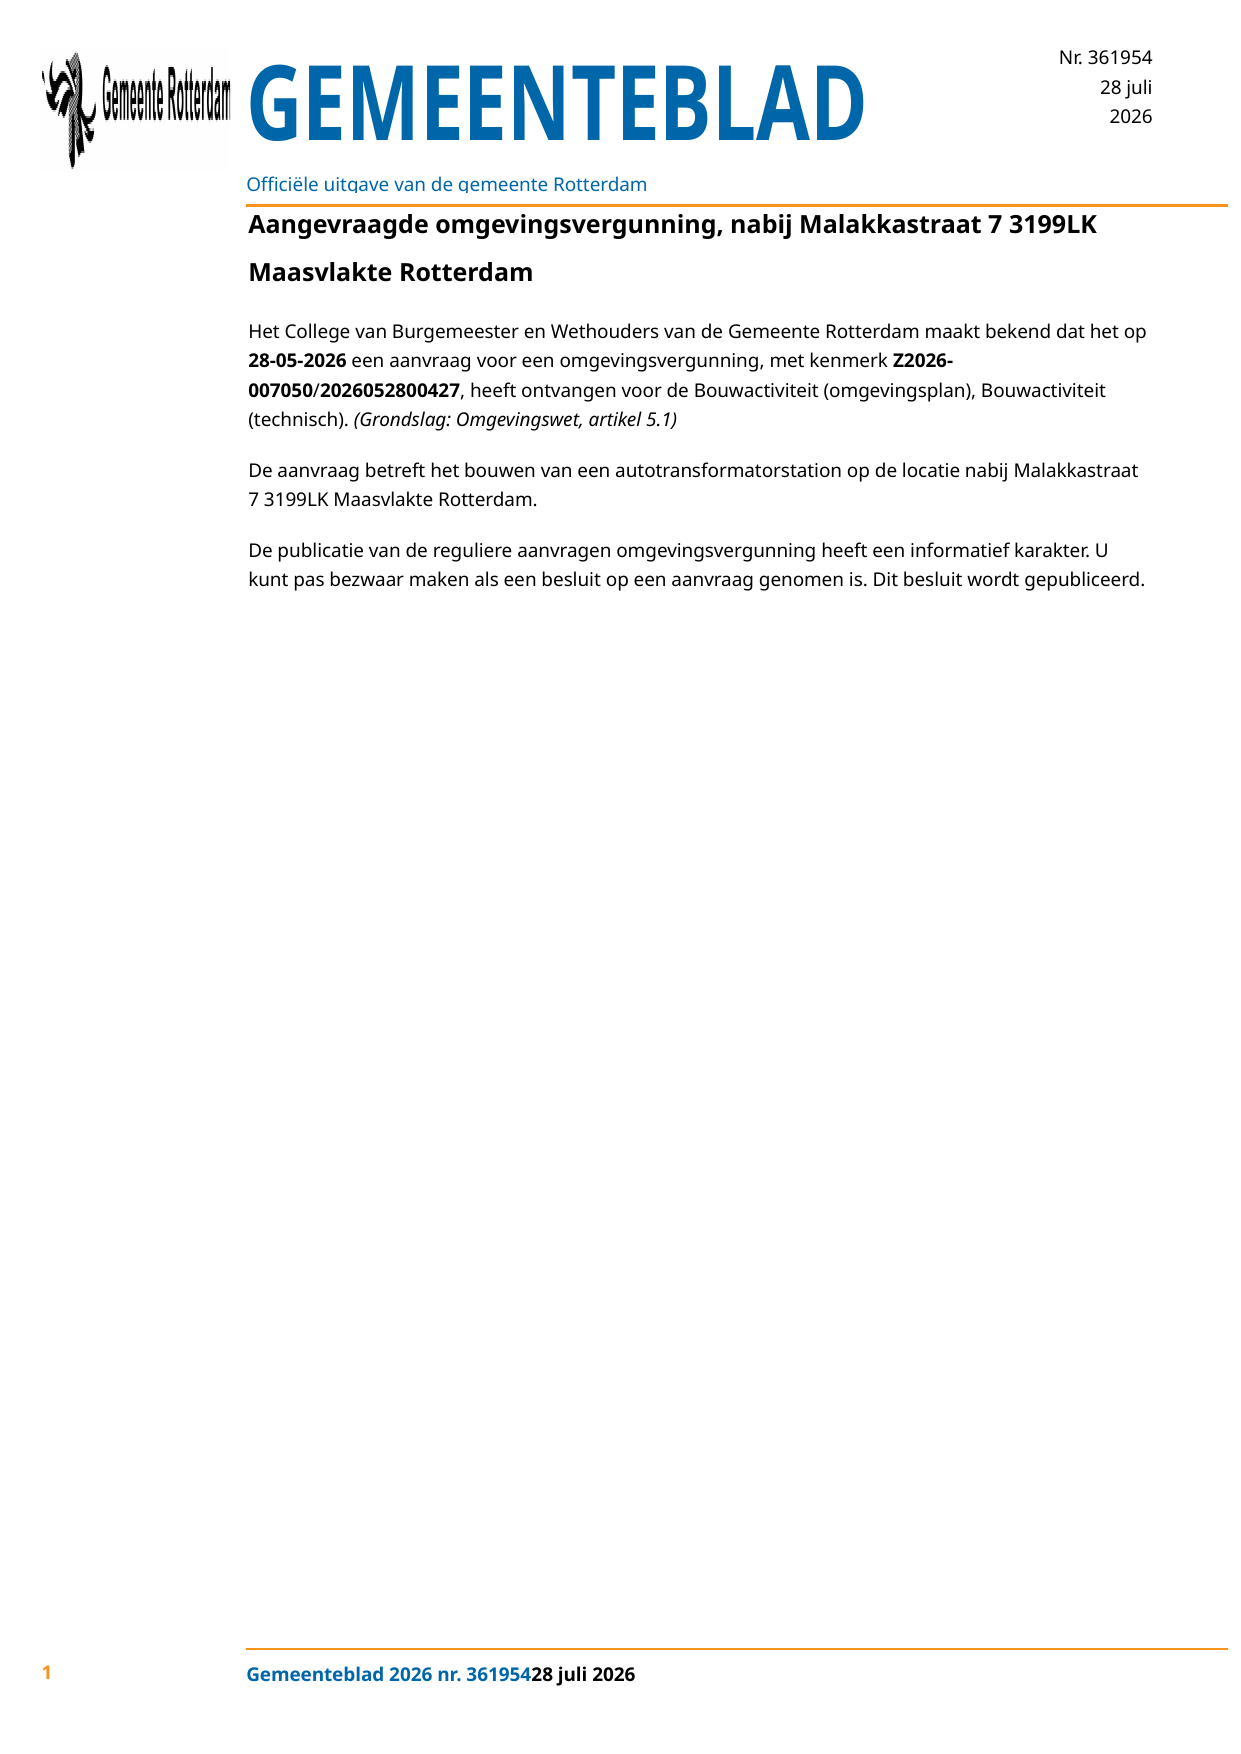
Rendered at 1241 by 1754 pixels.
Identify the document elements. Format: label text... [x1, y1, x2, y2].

text De aanvraag betreft het bouwen van een autotransformatorstation op de locatie nabij Malakkastraat 7 3199LK Maasvlakte Rotterdam. [248, 457, 1152, 512]
picture [41, 47, 231, 172]
text De publicatie van de reguliere aanvragen omgevingsvergunning heeft een informatief karakter. U kunt pas bezwaar maken als een besluit op een aanvraag genomen is. Dit besluit wordt gepubliceerd. [248, 537, 1152, 592]
text Het College van Burgemeester en Wethouders van de Gemeente Rotterdam maakt bekend dat het op 28-05-2026 een aanvraag voor een omgevingsvergunning, met kenmerk Z2026-007050/2026052800427, heeft ontvangen voor de Bouwactiviteit (omgevingsplan), Bouwactiviteit (technisch). (Grondslag: Omgevingswet, artikel 5.1) [248, 318, 1152, 432]
text Aangevraagde omgevingsvergunning, nabij Malakkastraat 7 3199LK Maasvlakte Rotterdam [248, 207, 1152, 288]
